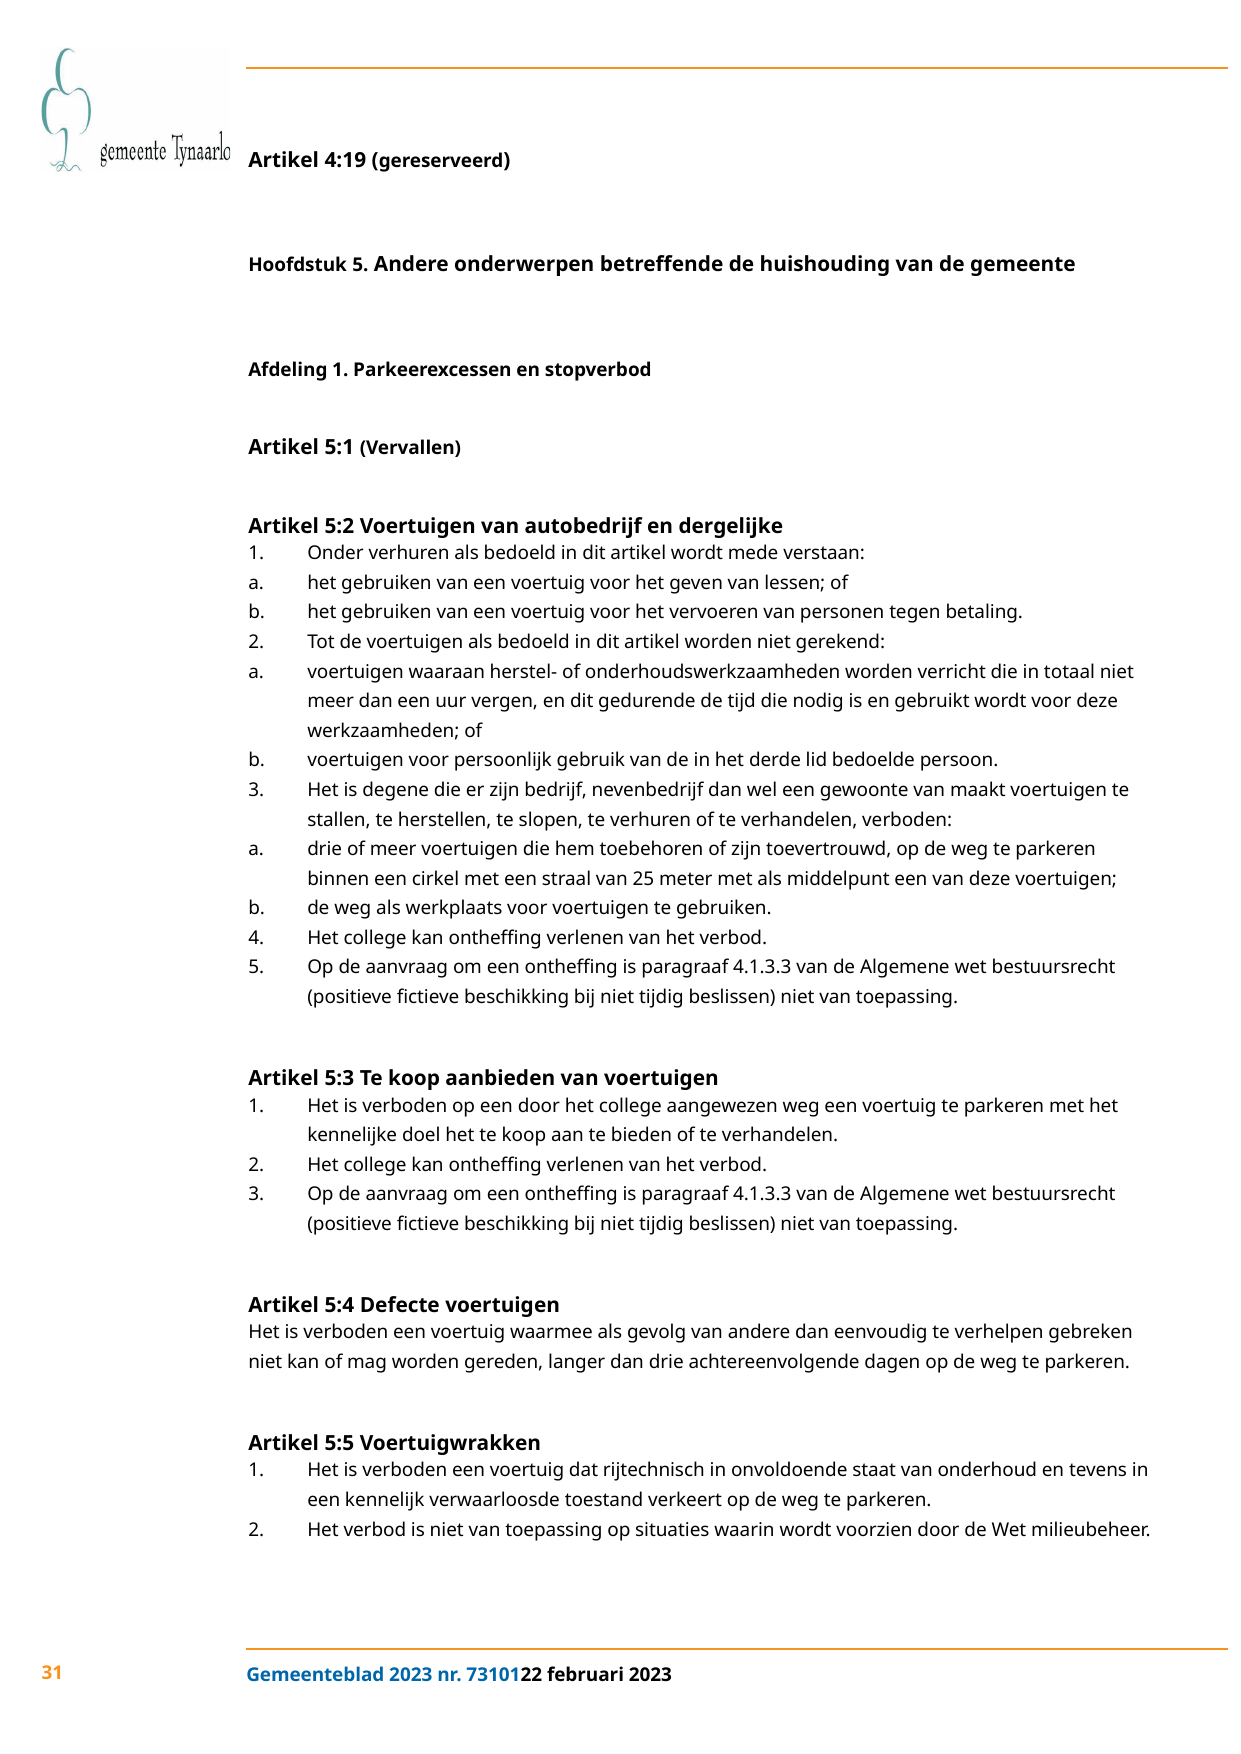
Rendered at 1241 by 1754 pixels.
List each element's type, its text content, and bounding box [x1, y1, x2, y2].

text Artikel 4:19 (gereserveerd) [248, 145, 1152, 174]
list Het college kan ontheffing verlenen van het verbod. [248, 1151, 1152, 1177]
list Tot de voertuigen als bedoeld in dit artikel worden niet gerekend: [248, 628, 1152, 654]
text Hoofdstuk 5. Andere onderwerpen betreffende de huishouding van de gemeente [248, 249, 1152, 277]
text Artikel 5:1 (Vervallen) [248, 432, 1152, 461]
list het gebruiken van een voertuig voor het geven van lessen; of [248, 569, 1152, 595]
text Artikel 5:5 Voertuigwrakken [248, 1428, 1152, 1457]
list Het is verboden een voertuig dat rijtechnisch in onvoldoende staat van onderhoud en tevens in een kennelijk verwaarloosde toestand verkeert op de weg te parkeren. [248, 1457, 1152, 1512]
text Artikel 5:2 Voertuigen van autobedrijf en dergelijke [248, 511, 1152, 539]
list de weg als werkplaats voor voertuigen te gebruiken. [248, 894, 1152, 920]
picture [41, 47, 231, 172]
list Het verbod is niet van toepassing op situaties waarin wordt voorzien door de Wet milieubeheer. [248, 1516, 1152, 1541]
list Onder verhuren als bedoeld in dit artikel wordt mede verstaan: [248, 539, 1152, 565]
list voertuigen waaraan herstel- of onderhoudswerkzaamheden worden verricht die in totaal niet meer dan een uur vergen, en dit gedurende de tijd die nodig is en gebruikt wordt voor deze werkzaamheden; of [248, 658, 1152, 743]
list Het is verboden op een door het college aangewezen weg een voertuig te parkeren met het kennelijke doel het te koop aan te bieden of te verhandelen. [248, 1092, 1152, 1147]
text Het is verboden een voertuig waarmee als gevolg van andere dan eenvoudig te verhelpen gebreken niet kan of mag worden gereden, langer dan drie achtereenvolgende dagen op de weg te parkeren. [248, 1318, 1152, 1374]
list Het is degene die er zijn bedrijf, nevenbedrijf dan wel een gewoonte van maakt voertuigen te stallen, te herstellen, te slopen, te verhuren of te verhandelen, verboden: [248, 776, 1152, 832]
list drie of meer voertuigen die hem toebehoren of zijn toevertrouwd, op de weg te parkeren binnen een cirkel met een straal van 25 meter met als middelpunt een van deze voertuigen; [248, 835, 1152, 891]
list voertuigen voor persoonlijk gebruik van de in het derde lid bedoelde persoon. [248, 747, 1152, 772]
list Op de aanvraag om een ontheffing is paragraaf 4.1.3.3 van de Algemene wet bestuursrecht (positieve fictieve beschikking bij niet tijdig beslissen) niet van toepassing. [248, 954, 1152, 1009]
text Artikel 5:4 Defecte voertuigen [248, 1290, 1152, 1318]
text Afdeling 1. Parkeerexcessen en stopverbod [248, 356, 1152, 382]
list Op de aanvraag om een ontheffing is paragraaf 4.1.3.3 van de Algemene wet bestuursrecht (positieve fictieve beschikking bij niet tijdig beslissen) niet van toepassing. [248, 1181, 1152, 1236]
list het gebruiken van een voertuig voor het vervoeren van personen tegen betaling. [248, 599, 1152, 624]
list Het college kan ontheffing verlenen van het verbod. [248, 924, 1152, 950]
text Artikel 5:3 Te koop aanbieden van voertuigen [248, 1063, 1152, 1092]
